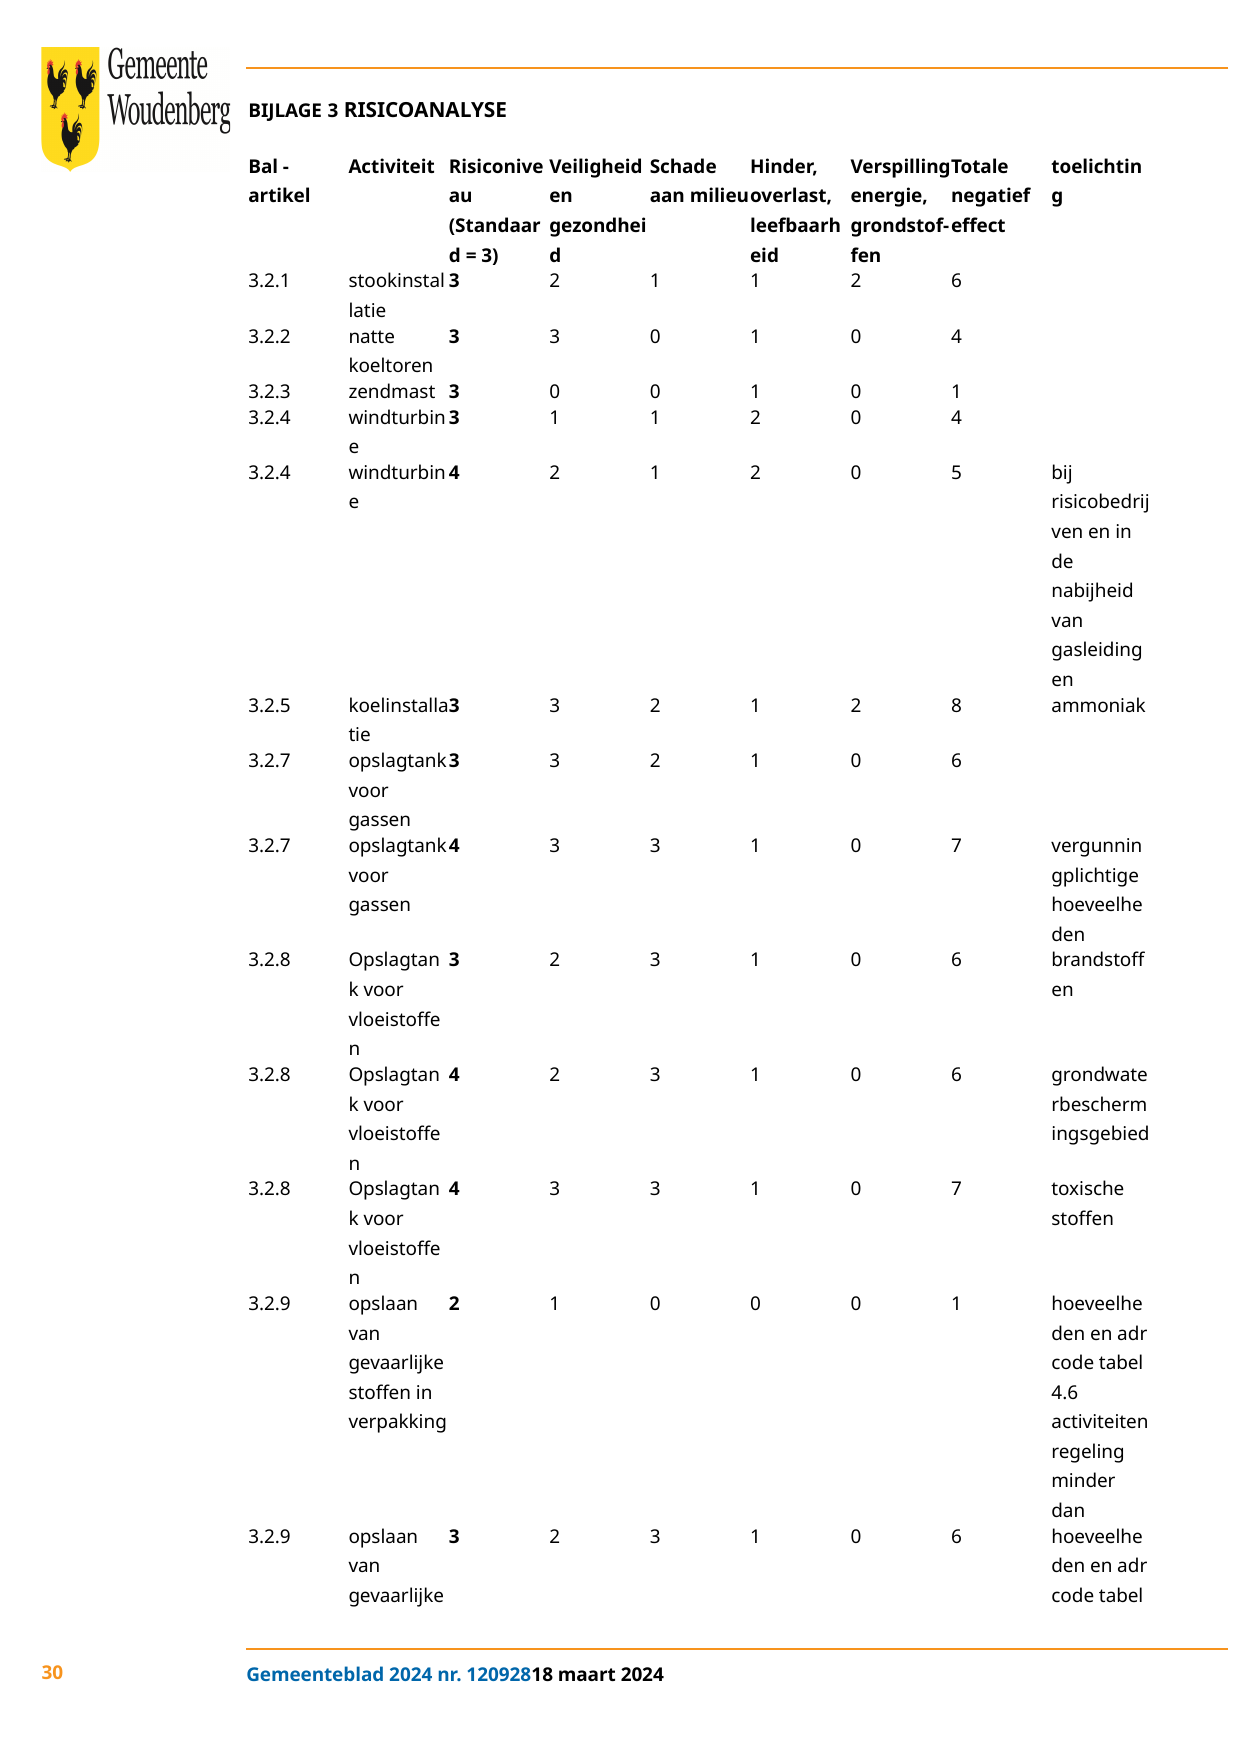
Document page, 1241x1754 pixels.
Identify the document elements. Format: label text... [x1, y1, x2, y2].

table_cell 2 [549, 947, 649, 1061]
table_cell windturbine [348, 459, 449, 692]
table_cell 5 [951, 459, 1051, 692]
table_cell zendmast [348, 378, 449, 404]
table_cell 1 [650, 404, 750, 459]
table_cell 6 [951, 268, 1051, 323]
table_cell 4 [449, 1176, 549, 1290]
table_cell 3.2.5 [248, 692, 348, 747]
table_cell 2 [750, 404, 850, 459]
table_cell 2 [850, 268, 951, 323]
table_cell 1 [750, 1523, 850, 1608]
table_cell 3 [650, 1061, 750, 1176]
table_cell 0 [650, 378, 750, 404]
table_cell 0 [850, 1061, 951, 1176]
table_header Risiconiveau (Standaard = 3) [449, 153, 549, 267]
table_cell opslaan van gevaarlijke stoffen in verpakking [348, 1290, 449, 1523]
table_cell 1 [549, 1290, 649, 1523]
table_cell vergunningplichtige hoeveelheden [1051, 832, 1152, 947]
table_cell 8 [951, 692, 1051, 747]
table_cell 7 [951, 832, 1051, 947]
table_cell koelinstallatie [348, 692, 449, 747]
table_cell 1 [750, 747, 850, 832]
table_cell 0 [549, 378, 649, 404]
table_cell [1051, 747, 1152, 832]
table_cell 3.2.4 [248, 459, 348, 692]
table_cell 3 [449, 378, 549, 404]
table_cell 3 [549, 747, 649, 832]
table_cell opslagtank voor gassen [348, 747, 449, 832]
table_cell [1051, 323, 1152, 378]
table_cell 0 [850, 832, 951, 947]
table_cell 3 [449, 323, 549, 378]
table_cell 3.2.1 [248, 268, 348, 323]
table_cell 3 [549, 692, 649, 747]
table_cell 3.2.7 [248, 747, 348, 832]
table_cell 3 [449, 404, 549, 459]
table_cell [1051, 268, 1152, 323]
table_cell 2 [650, 747, 750, 832]
table_cell 1 [750, 378, 850, 404]
table_cell toxische stoffen [1051, 1176, 1152, 1290]
table_cell 3.2.3 [248, 378, 348, 404]
table_cell 3.2.8 [248, 1176, 348, 1290]
table_cell 4 [449, 832, 549, 947]
table_cell 7 [951, 1176, 1051, 1290]
table_cell 0 [850, 323, 951, 378]
table_cell 3 [650, 1523, 750, 1608]
table_cell natte koeltoren [348, 323, 449, 378]
table_cell 6 [951, 947, 1051, 1061]
table_cell 3 [549, 1176, 649, 1290]
table_cell 3.2.7 [248, 832, 348, 947]
table_cell 3 [449, 947, 549, 1061]
table_cell 1 [650, 459, 750, 692]
table_header Hinder, overlast, leefbaarheid [750, 153, 850, 267]
table_cell 1 [750, 1176, 850, 1290]
table_cell 1 [750, 947, 850, 1061]
table_cell 3.2.9 [248, 1523, 348, 1608]
table_cell 3.2.9 [248, 1290, 348, 1523]
table_cell 2 [650, 692, 750, 747]
table_cell 1 [549, 404, 649, 459]
table_cell 3 [549, 323, 649, 378]
table_cell 2 [850, 692, 951, 747]
table_cell Opslagtank voor vloeistoffen [348, 947, 449, 1061]
table_cell bij risicobedrijven en in de nabijheid van gasleidingen [1051, 459, 1152, 692]
table_cell 3 [449, 747, 549, 832]
table_cell opslagtank voor gassen [348, 832, 449, 947]
table_cell 1 [750, 268, 850, 323]
table_cell stookinstallatie [348, 268, 449, 323]
table_header Verspilling energie, grondstof-fen [850, 153, 951, 267]
table_cell 1 [951, 378, 1051, 404]
table_header toelichting [1051, 153, 1152, 267]
table_cell 6 [951, 747, 1051, 832]
table_cell 3 [449, 1523, 549, 1608]
table_cell 4 [449, 1061, 549, 1176]
table_cell 3 [650, 947, 750, 1061]
table_header Totale negatief effect [951, 153, 1051, 267]
table_cell 3.2.8 [248, 1061, 348, 1176]
table_cell 3 [650, 1176, 750, 1290]
table_cell 2 [549, 459, 649, 692]
table_cell 1 [750, 692, 850, 747]
table_cell 2 [549, 1061, 649, 1176]
table_cell Opslagtank voor vloeistoffen [348, 1061, 449, 1176]
table_cell 0 [850, 459, 951, 692]
table_cell ammoniak [1051, 692, 1152, 747]
table_cell 4 [951, 323, 1051, 378]
table_cell 3 [449, 692, 549, 747]
table_cell [1051, 404, 1152, 459]
table_cell 3 [549, 832, 649, 947]
table_cell 0 [850, 1176, 951, 1290]
table_cell opslaan van gevaarlijke [348, 1523, 449, 1608]
table_cell 0 [650, 1290, 750, 1523]
table_cell 0 [750, 1290, 850, 1523]
table_cell 0 [850, 947, 951, 1061]
table_cell 1 [650, 268, 750, 323]
table_cell 4 [951, 404, 1051, 459]
table_cell hoeveelheden en adr code tabel 4.6 activiteitenregeling minder dan [1051, 1290, 1152, 1523]
table_cell 3 [449, 268, 549, 323]
table_cell 0 [850, 378, 951, 404]
table_cell 0 [850, 1523, 951, 1608]
table_header Veiligheid en gezondheid [549, 153, 649, 267]
table_cell grondwaterbeschermingsgebied [1051, 1061, 1152, 1176]
table_cell 4 [449, 459, 549, 692]
table_cell 1 [750, 832, 850, 947]
table_cell 2 [549, 268, 649, 323]
table_cell 1 [750, 1061, 850, 1176]
table_cell 2 [449, 1290, 549, 1523]
table_header Activiteit [348, 153, 449, 267]
table_cell [1051, 378, 1152, 404]
table_cell 2 [750, 459, 850, 692]
table_cell 3.2.8 [248, 947, 348, 1061]
table_cell 0 [850, 404, 951, 459]
table_header Bal -artikel [248, 153, 348, 267]
table_cell 6 [951, 1523, 1051, 1608]
table_cell 3 [650, 832, 750, 947]
table_cell brandstoffen [1051, 947, 1152, 1061]
table_cell 6 [951, 1061, 1051, 1176]
table_cell 0 [850, 747, 951, 832]
table_cell 2 [549, 1523, 649, 1608]
table_cell windturbine [348, 404, 449, 459]
table_cell 1 [951, 1290, 1051, 1523]
table_cell 1 [750, 323, 850, 378]
table_cell 3.2.4 [248, 404, 348, 459]
table_cell 0 [650, 323, 750, 378]
picture [41, 47, 231, 172]
table_header Schade aan milieu [650, 153, 750, 267]
table_cell 0 [850, 1290, 951, 1523]
table_cell hoeveelheden en adr code tabel [1051, 1523, 1152, 1608]
table_cell 3.2.2 [248, 323, 348, 378]
text BIJLAGE 3 RISICOANALYSE [248, 95, 1152, 123]
table_cell Opslagtank voor vloeistoffen [348, 1176, 449, 1290]
